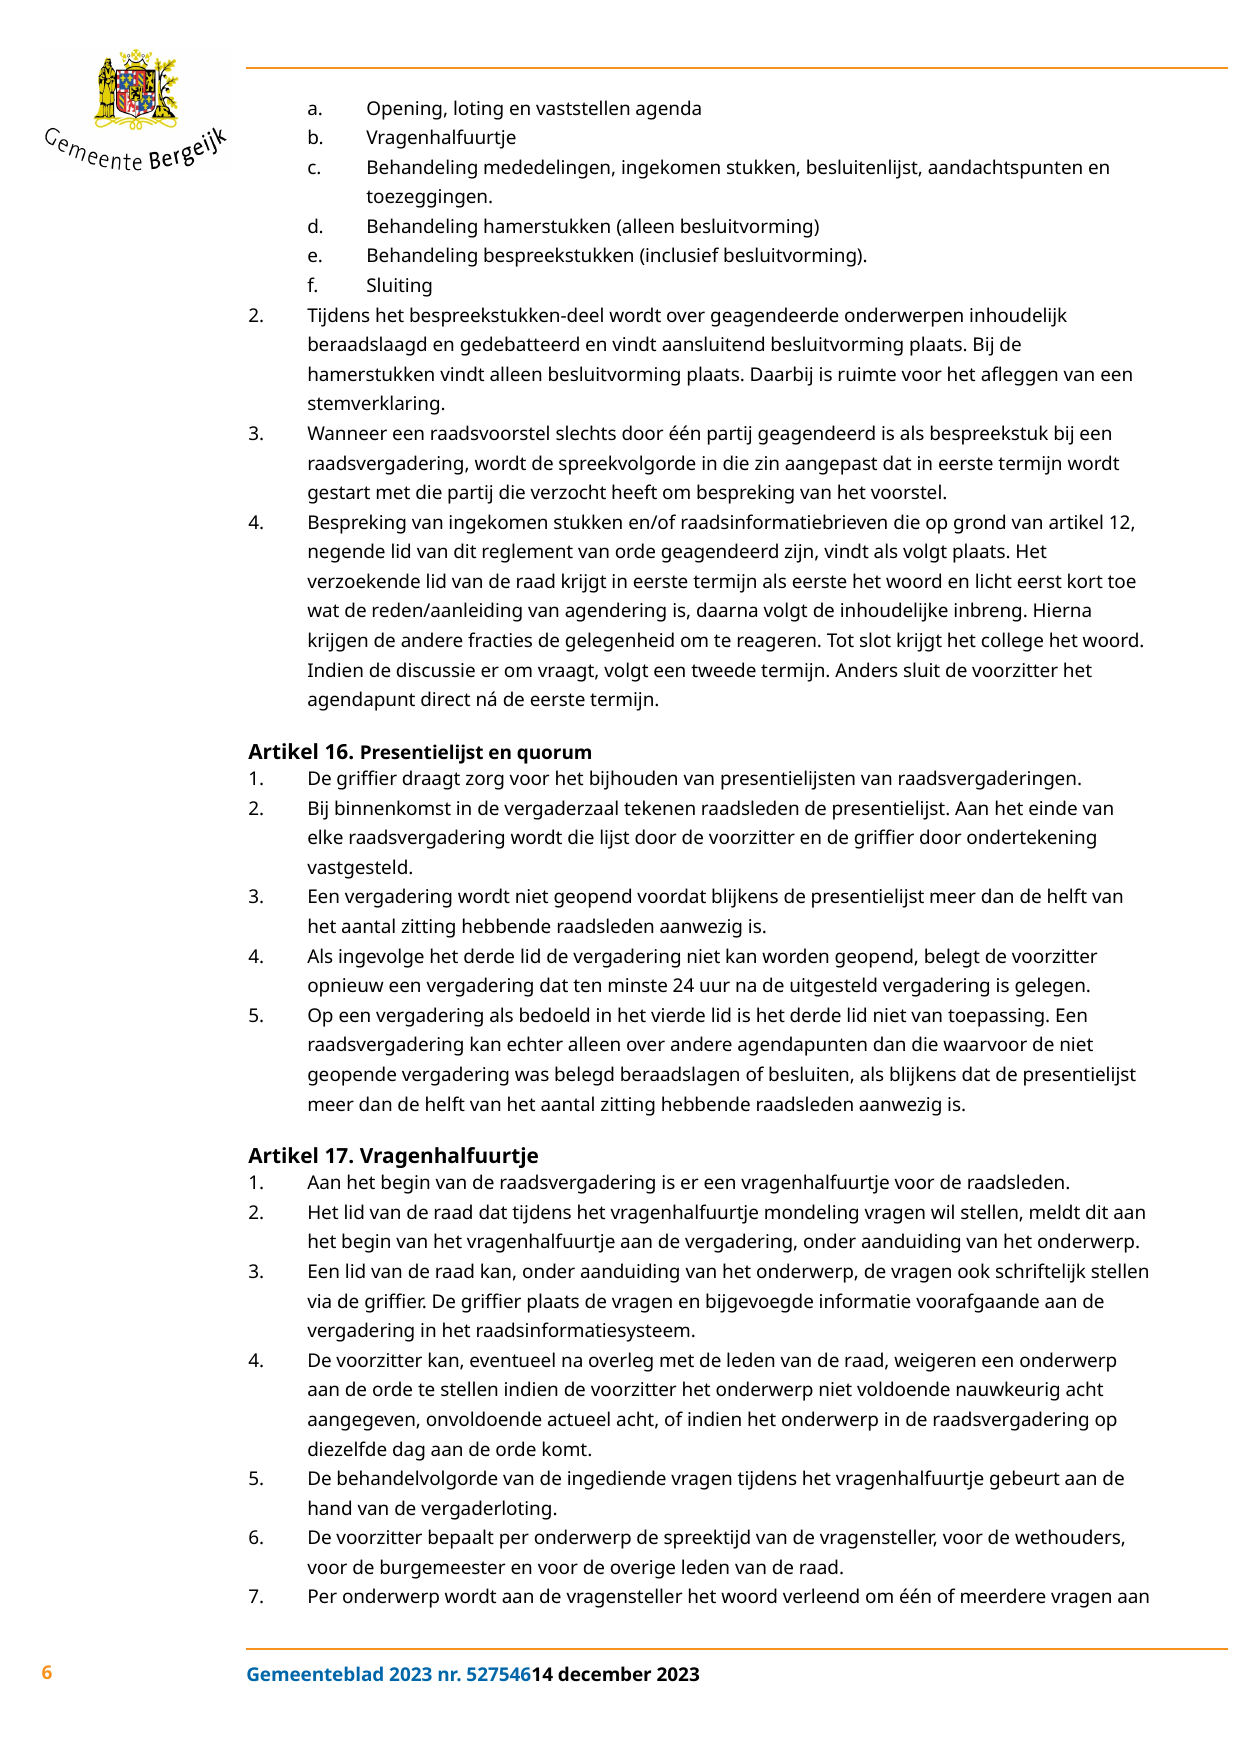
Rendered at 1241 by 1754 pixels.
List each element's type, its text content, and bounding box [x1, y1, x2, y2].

list Behandeling mededelingen, ingekomen stukken, besluitenlijst, aandachtspunten en toezeggingen. [307, 154, 1152, 209]
picture [41, 47, 231, 172]
list De behandelvolgorde van de ingediende vragen tijdens het vragenhalfuurtje gebeurt aan de hand van de vergaderloting. [248, 1465, 1152, 1521]
list Bespreking van ingekomen stukken en/of raadsinformatiebrieven die op grond van artikel 12, negende lid van dit reglement van orde geagendeerd zijn, vindt als volgt plaats. Het verzoekende lid van de raad krijgt in eerste termijn als eerste het woord en licht eerst kort toe wat de reden/aanleiding van agendering is, daarna volgt de inhoudelijke inbreng. Hierna krijgen de andere fracties de gelegenheid om te reageren. Tot slot krijgt het college het woord. Indien de discussie er om vraagt, volgt een tweede termijn. Anders sluit de voorzitter het agendapunt direct ná de eerste termijn. [248, 509, 1152, 712]
list Op een vergadering als bedoeld in het vierde lid is het derde lid niet van toepassing. Een raadsvergadering kan echter alleen over andere agendapunten dan die waarvoor de niet geopende vergadering was belegd beraadslagen of besluiten, als blijkens dat de presentielijst meer dan de helft van het aantal zitting hebbende raadsleden aanwezig is. [248, 1002, 1152, 1116]
list Als ingevolge het derde lid de vergadering niet kan worden geopend, belegt de voorzitter opnieuw een vergadering dat ten minste 24 uur na de uitgesteld vergadering is gelegen. [248, 943, 1152, 998]
list Behandeling hamerstukken (alleen besluitvorming) [307, 213, 1152, 239]
list Bij binnenkomst in de vergaderzaal tekenen raadsleden de presentielijst. Aan het einde van elke raadsvergadering wordt die lijst door de voorzitter en de griffier door ondertekening vastgesteld. [248, 795, 1152, 880]
list Sluiting [307, 272, 1152, 298]
list Aan het begin van de raadsvergadering is er een vragenhalfuurtje voor de raadsleden. [248, 1169, 1152, 1195]
list Het lid van de raad dat tijdens het vragenhalfuurtje mondeling vragen wil stellen, meldt dit aan het begin van het vragenhalfuurtje aan de vergadering, onder aanduiding van het onderwerp. [248, 1199, 1152, 1254]
list Vragenhalfuurtje [307, 124, 1152, 150]
list De griffier draagt zorg voor het bijhouden van presentielijsten van raadsvergaderingen. [248, 765, 1152, 791]
text Artikel 16. Presentielijst en quorum [248, 737, 1152, 765]
list Tijdens het bespreekstukken-deel wordt over geagendeerde onderwerpen inhoudelijk beraadslaagd en gedebatteerd en vindt aansluitend besluitvorming plaats. Bij de hamerstukken vindt alleen besluitvorming plaats. Daarbij is ruimte voor het afleggen van een stemverklaring. [248, 302, 1152, 416]
list Een vergadering wordt niet geopend voordat blijkens de presentielijst meer dan de helft van het aantal zitting hebbende raadsleden aanwezig is. [248, 884, 1152, 939]
text Artikel 17. Vragenhalfuurtje [248, 1141, 1152, 1169]
list Wanneer een raadsvoorstel slechts door één partij geagendeerd is als bespreekstuk bij een raadsvergadering, wordt de spreekvolgorde in die zin aangepast dat in eerste termijn wordt gestart met die partij die verzocht heeft om bespreking van het voorstel. [248, 420, 1152, 505]
list De voorzitter bepaalt per onderwerp de spreektijd van de vragensteller, voor de wethouders, voor de burgemeester en voor de overige leden van de raad. [248, 1524, 1152, 1580]
list Per onderwerp wordt aan de vragensteller het woord verleend om één of meerdere vragen aan [248, 1584, 1152, 1609]
list Een lid van de raad kan, onder aanduiding van het onderwerp, de vragen ook schriftelijk stellen via de griffier. De griffier plaats de vragen en bijgevoegde informatie voorafgaande aan de vergadering in het raadsinformatiesysteem. [248, 1258, 1152, 1343]
list Behandeling bespreekstukken (inclusief besluitvorming). [307, 243, 1152, 268]
list Opening, loting en vaststellen agenda [307, 95, 1152, 121]
list De voorzitter kan, eventueel na overleg met de leden van de raad, weigeren een onderwerp aan de orde te stellen indien de voorzitter het onderwerp niet voldoende nauwkeurig acht aangegeven, onvoldoende actueel acht, of indien het onderwerp in de raadsvergadering op diezelfde dag aan de orde komt. [248, 1347, 1152, 1462]
